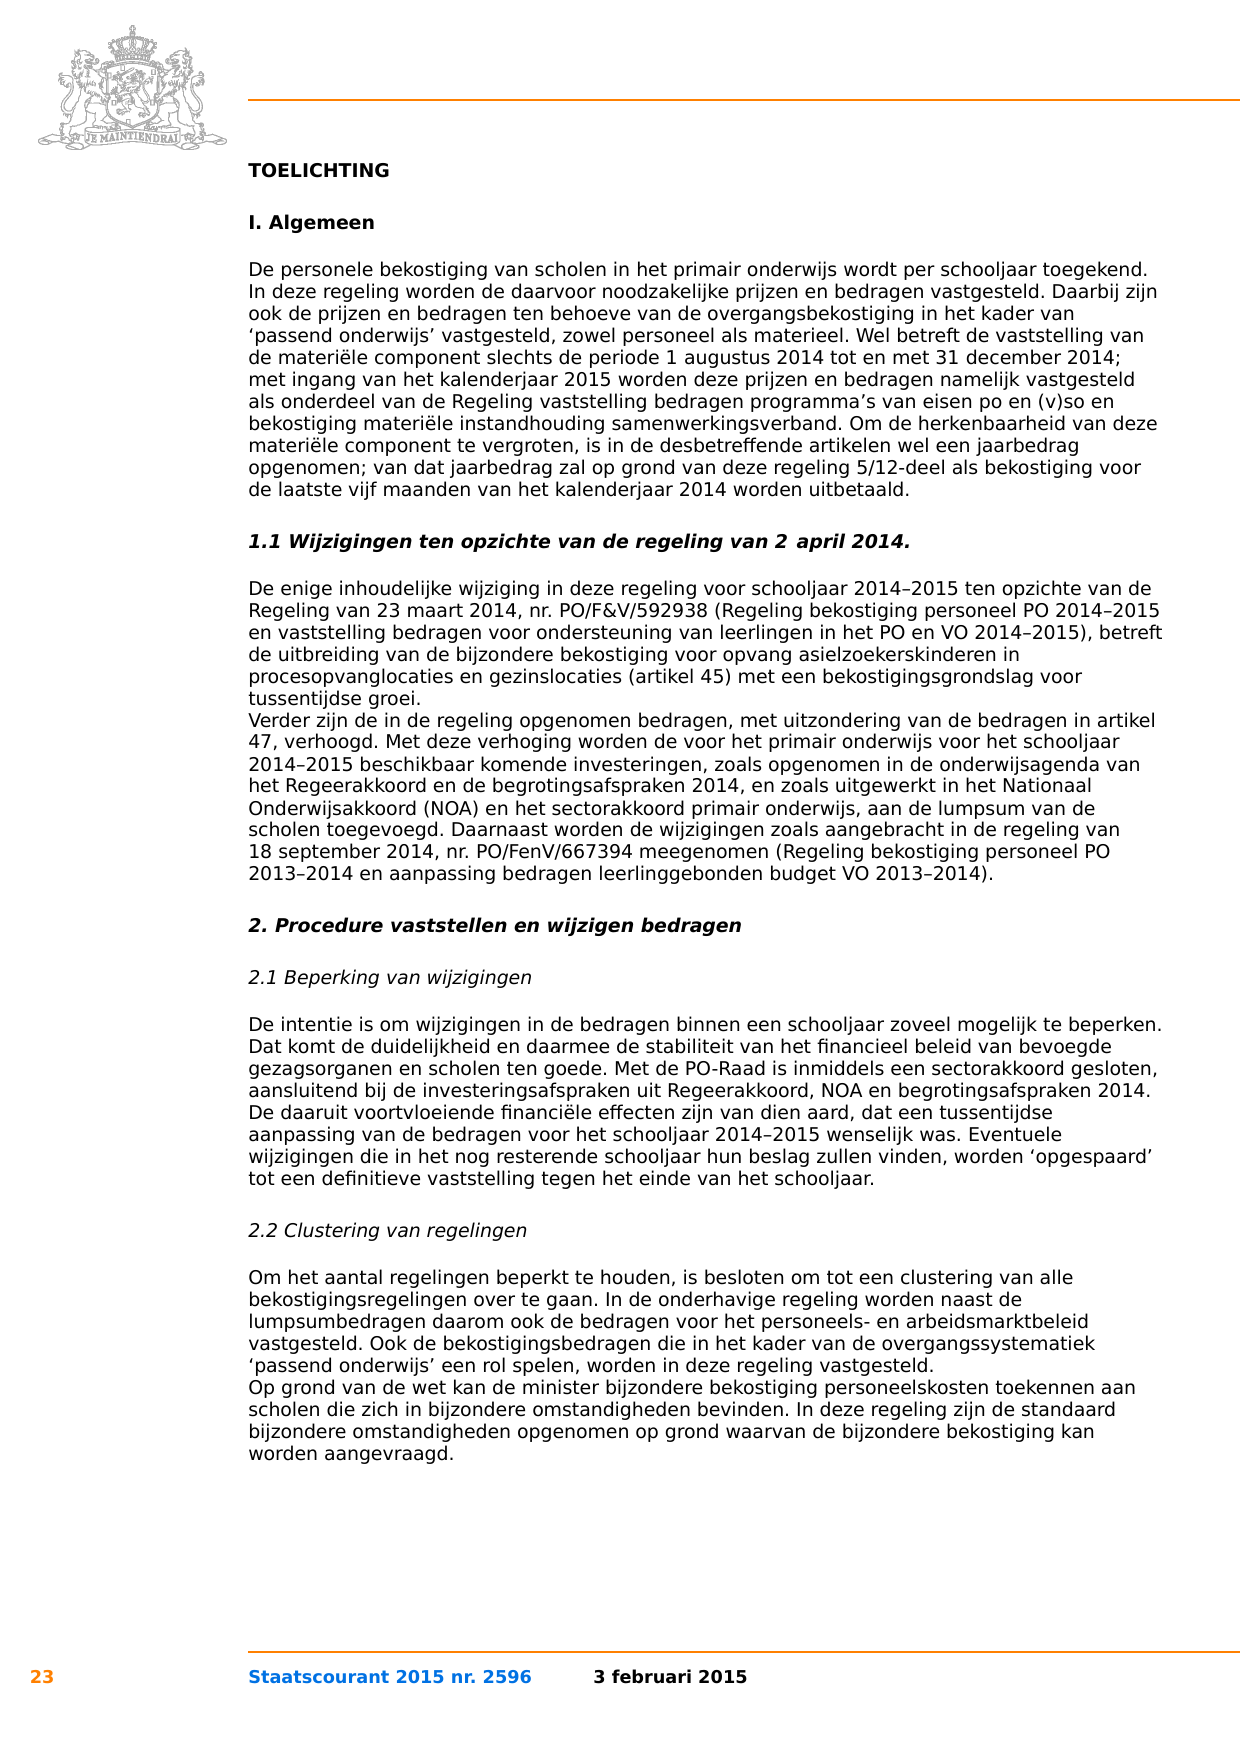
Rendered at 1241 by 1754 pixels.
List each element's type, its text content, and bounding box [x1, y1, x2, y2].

subtitle 2.1 Beperking van wijzigingen [248, 967, 1163, 989]
subtitle 2.2 Clustering van regelingen [248, 1220, 1163, 1242]
subtitle I. Algemeen [248, 212, 1163, 234]
text Om het aantal regelingen beperkt te houden, is besloten om tot een clustering van alle bekostigingsregelingen over te gaan. In de onderhavige regeling worden naast de lumpsumbedragen daarom ook de bedragen voor het personeels- en arbeidsmarktbeleid vastgesteld. Ook de bekostigingsbedragen die in het kader van de overgangssystematiek ‘passend onderwijs’ een rol spelen, worden in deze regeling vastgesteld. [248, 1267, 1163, 1377]
subtitle 1.1 Wijzigingen ten opzichte van de regeling van 2 april 2014. [248, 531, 1163, 553]
picture [38, 25, 227, 150]
text Verder zijn de in de regeling opgenomen bedragen, met uitzondering van de bedragen in artikel 47, verhoogd. Met deze verhoging worden de voor het primair onderwijs voor het schooljaar 2014–2015 beschikbaar komende investeringen, zoals opgenomen in de onderwijsagenda van het Regeerakkoord en de begrotingsafspraken 2014, en zoals uitgewerkt in het Nationaal Onderwijsakkoord (NOA) en het sectorakkoord primair onderwijs, aan de lumpsum van de scholen toegevoegd. Daarnaast worden de wijzigingen zoals aangebracht in de regeling van 18 september 2014, nr. PO/FenV/667394 meegenomen (Regeling bekostiging personeel PO 2013–2014 en aanpassing bedragen leerlinggebonden budget VO 2013–2014). [248, 709, 1163, 885]
text Op grond van de wet kan de minister bijzondere bekostiging personeelskosten toekennen aan scholen die zich in bijzondere omstandigheden bevinden. In deze regeling zijn de standaard bijzondere omstandigheden opgenomen op grond waarvan de bijzondere bekostiging kan worden aangevraagd. [248, 1377, 1163, 1465]
text De intentie is om wijzigingen in de bedragen binnen een schooljaar zoveel mogelijk te beperken. Dat komt de duidelijkheid en daarmee de stabiliteit van het financieel beleid van bevoegde gezagsorganen en scholen ten goede. Met de PO-Raad is inmiddels een sectorakkoord gesloten, aansluitend bij de investeringsafspraken uit Regeerakkoord, NOA en begrotingsafspraken 2014. De daaruit voortvloeiende financiële effecten zijn van dien aard, dat een tussentijdse aanpassing van de bedragen voor het schooljaar 2014–2015 wenselijk was. Eventuele wijzigingen die in het nog resterende schooljaar hun beslag zullen vinden, worden ‘opgespaard’ tot een definitieve vaststelling tegen het einde van het schooljaar. [248, 1014, 1163, 1190]
text De personele bekostiging van scholen in het primair onderwijs wordt per schooljaar toegekend. In deze regeling worden de daarvoor noodzakelijke prijzen en bedragen vastgesteld. Daarbij zijn ook de prijzen en bedragen ten behoeve van de overgangsbekostiging in het kader van ‘passend onderwijs’ vastgesteld, zowel personeel als materieel. Wel betreft de vaststelling van de materiële component slechts de periode 1 augustus 2014 tot en met 31 december 2014; met ingang van het kalenderjaar 2015 worden deze prijzen en bedragen namelijk vastgesteld als onderdeel van de Regeling vaststelling bedragen programma’s van eisen po en (v)so en bekostiging materiële instandhouding samenwerkingsverband. Om de herkenbaarheid van deze materiële component te vergroten, is in de desbetreffende artikelen wel een jaarbedrag opgenomen; van dat jaarbedrag zal op grond van deze regeling 5/12-deel als bekostiging voor de laatste vijf maanden van het kalenderjaar 2014 worden uitbetaald. [248, 259, 1163, 501]
subtitle TOELICHTING [248, 160, 1163, 182]
text De enige inhoudelijke wijziging in deze regeling voor schooljaar 2014–2015 ten opzichte van de Regeling van 23 maart 2014, nr. PO/F&V/592938 (Regeling bekostiging personeel PO 2014–2015 en vaststelling bedragen voor ondersteuning van leerlingen in het PO en VO 2014–2015), betreft de uitbreiding van de bijzondere bekostiging voor opvang asielzoekerskinderen in procesopvanglocaties en gezinslocaties (artikel 45) met een bekostigingsgrondslag voor tussentijdse groei. [248, 578, 1163, 709]
subtitle 2. Procedure vaststellen en wijzigen bedragen [248, 915, 1163, 937]
